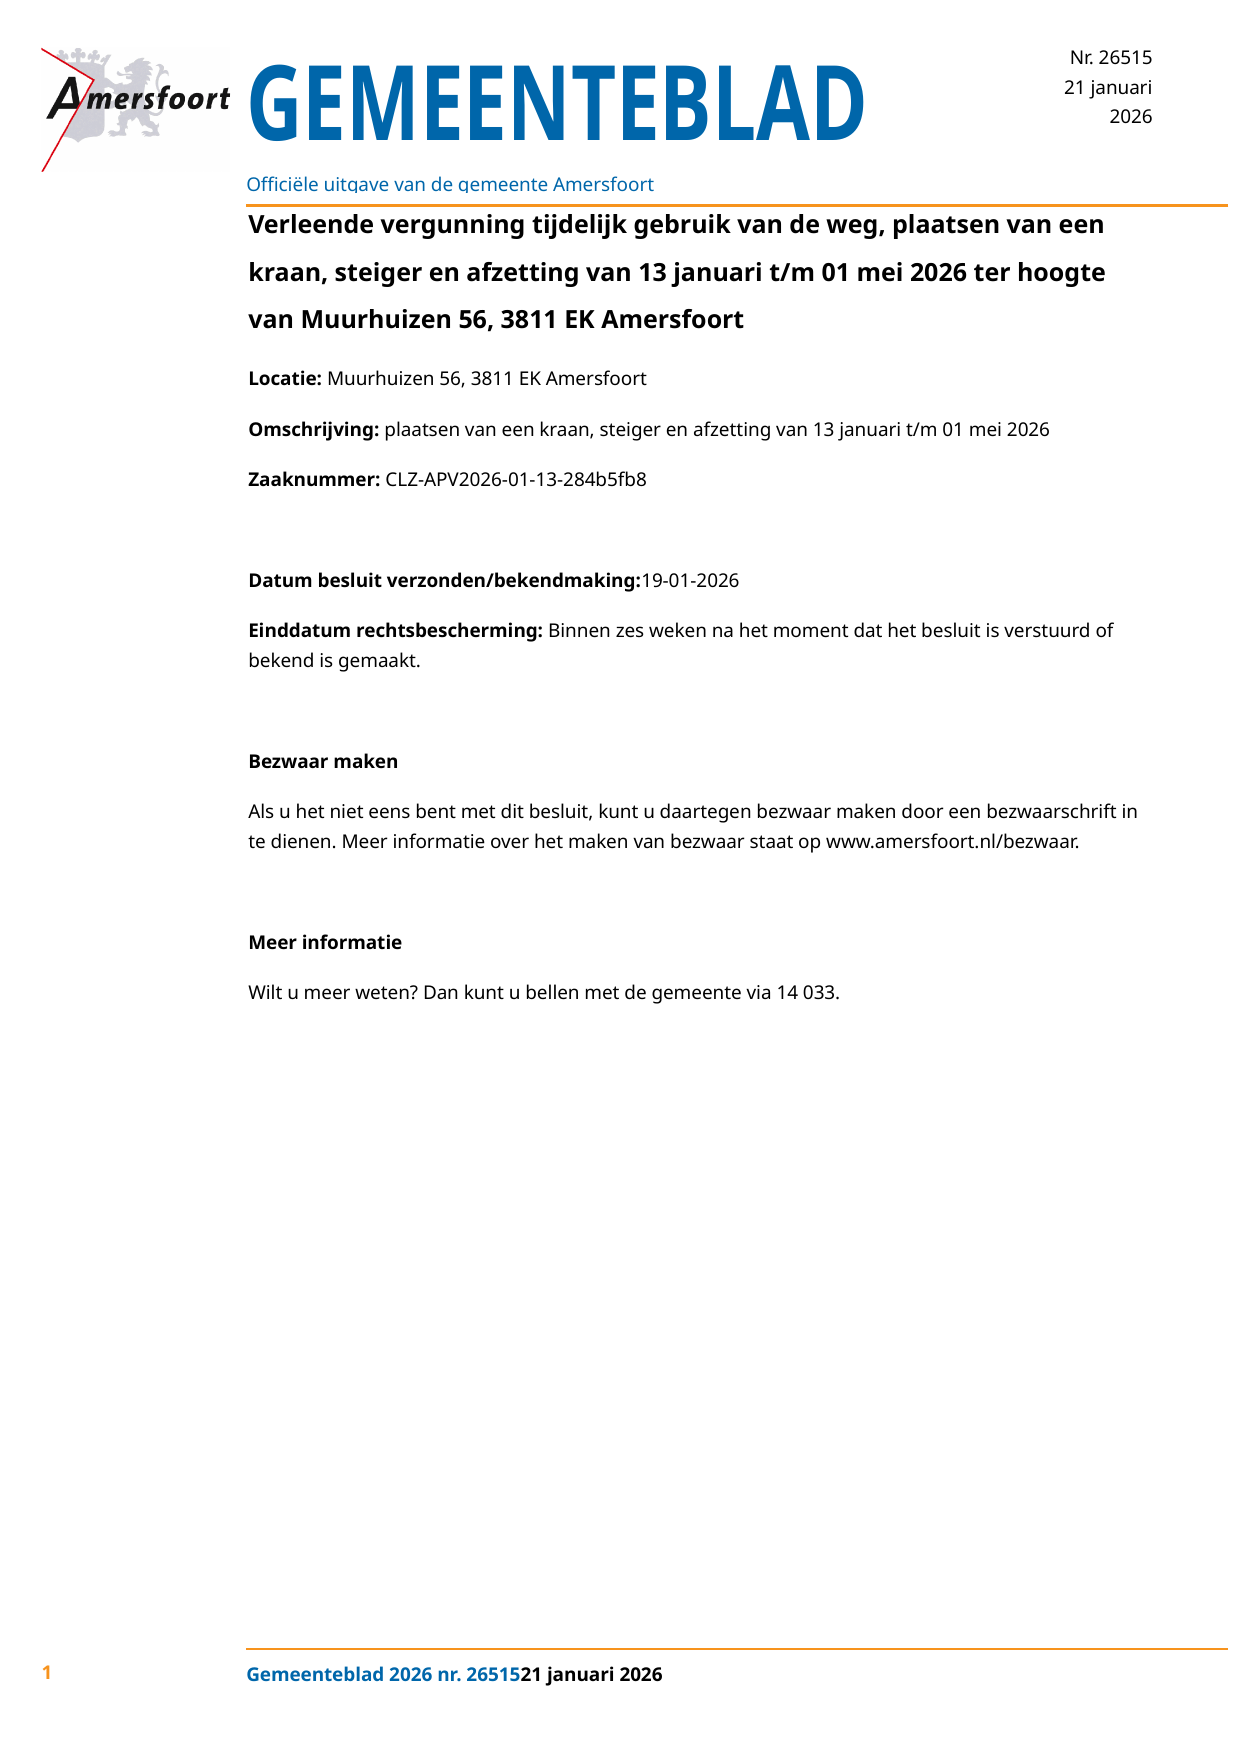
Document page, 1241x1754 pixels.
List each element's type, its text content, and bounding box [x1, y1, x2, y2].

text Locatie: Muurhuizen 56, 3811 EK Amersfoort [248, 366, 1152, 391]
text Bezwaar maken [248, 748, 1152, 774]
text Meer informatie [248, 929, 1152, 954]
text Wilt u meer weten? Dan kunt u bellen met de gemeente via 14 033. [248, 979, 1152, 1005]
text Datum besluit verzonden/bekendmaking:19-01-2026 [248, 567, 1152, 593]
text Verleende vergunning tijdelijk gebruik van de weg, plaatsen van een kraan, steiger en afzetting van 13 januari t/m 01 mei 2026 ter hoogte van Muurhuizen 56, 3811 EK Amersfoort [248, 207, 1152, 336]
text Omschrijving: plaatsen van een kraan, steiger en afzetting van 13 januari t/m 01 mei 2026 [248, 416, 1152, 442]
picture [41, 47, 231, 172]
text Einddatum rechtsbescherming: Binnen zes weken na het moment dat het besluit is verstuurd of bekend is gemaakt. [248, 618, 1152, 673]
text Zaaknummer: CLZ-APV2026-01-13-284b5fb8 [248, 466, 1152, 492]
text Als u het niet eens bent met dit besluit, kunt u daartegen bezwaar maken door een bezwaarschrift in te dienen. Meer informatie over het maken van bezwaar staat op www.amersfoort.nl/bezwaar. [248, 798, 1152, 854]
